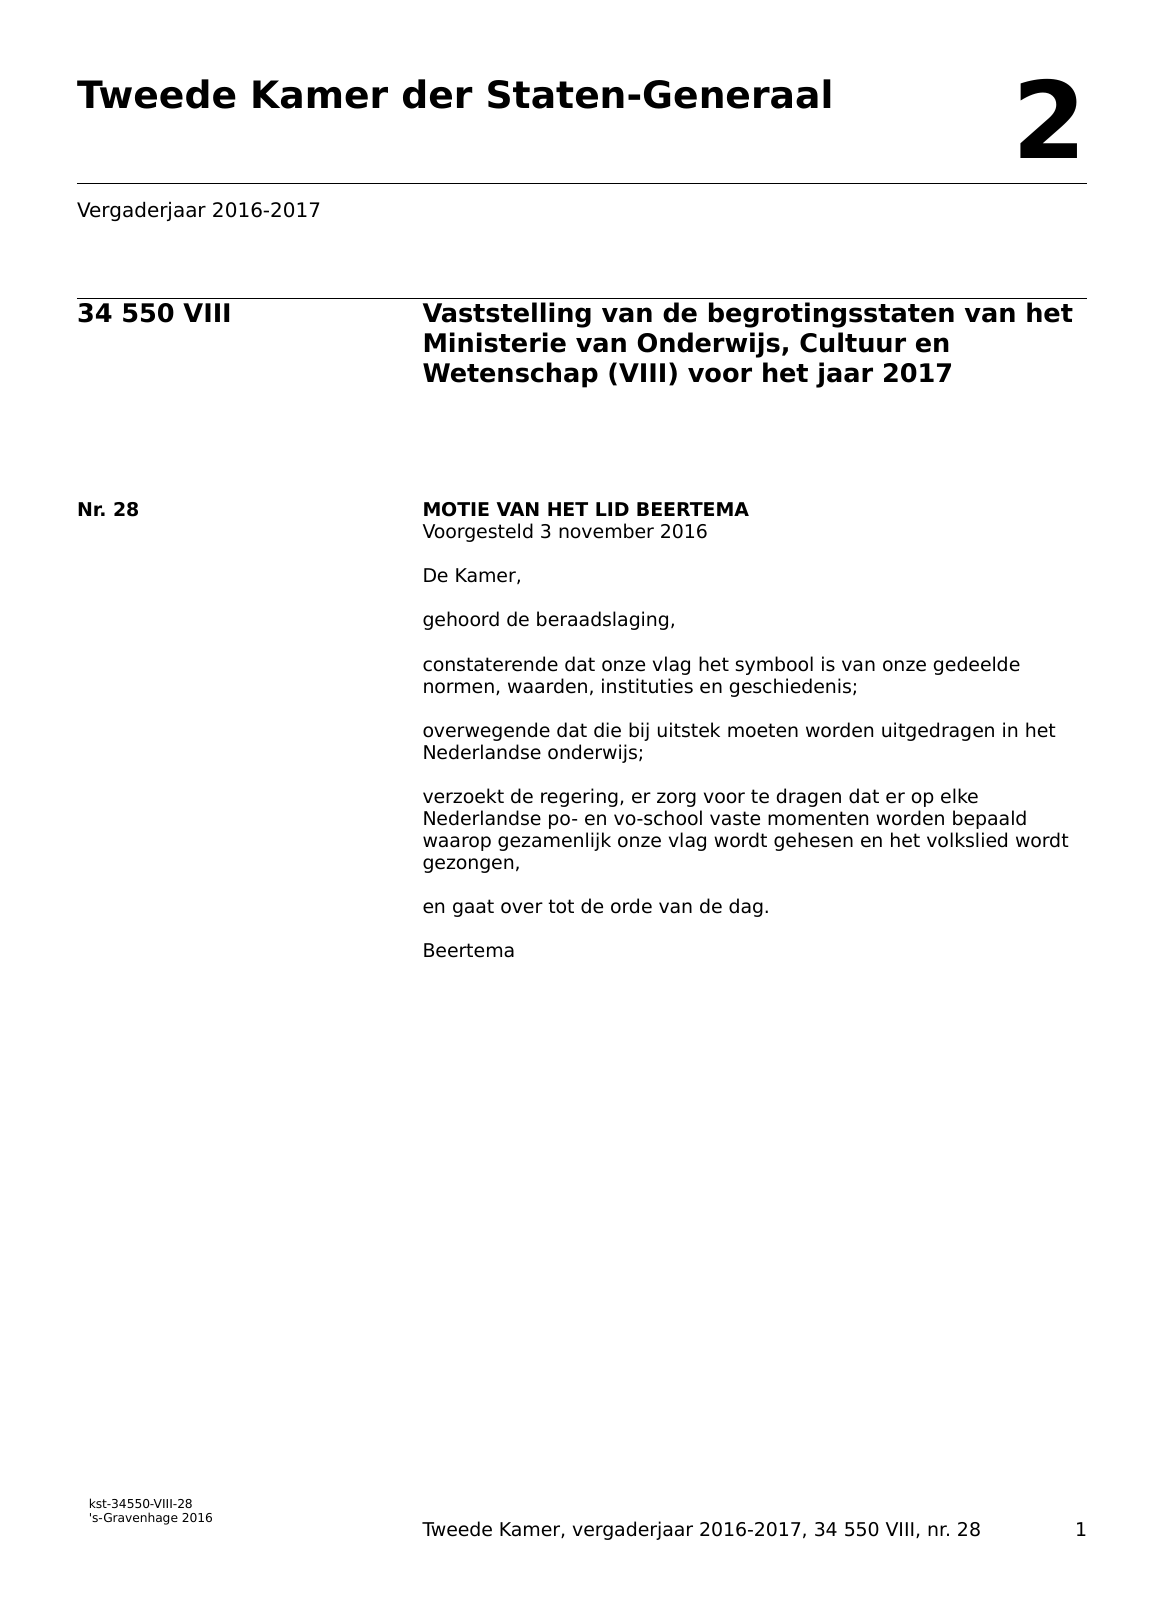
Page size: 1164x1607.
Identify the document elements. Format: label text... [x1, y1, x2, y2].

text 's-Gravenhage 2016 [88, 1511, 323, 1525]
text Voorgesteld 3 november 2016 [422, 521, 1087, 543]
subtitle 34 550 VIII Vaststelling van de begrotingsstaten van het Ministerie van Onderwijs, Cultuur en Wetenschap (VIII) voor het jaar 2017 [77, 299, 1087, 388]
text verzoekt de regering, er zorg voor te dragen dat er op elke Nederlandse po- en vo-school vaste momenten worden bepaald waarop gezamenlijk onze vlag wordt gehesen en het volkslied wordt gezongen, [422, 786, 1087, 874]
table_header 2 [886, 59, 1087, 183]
text constaterende dat onze vlag het symbool is van onze gedeelde normen, waarden, instituties en geschiedenis; [422, 653, 1087, 697]
table_cell Vergaderjaar 2016-2017 [77, 184, 1087, 298]
subtitle Nr. 28 MOTIE VAN HET LID BEERTEMA [77, 499, 1087, 521]
text kst-34550-VIII-28 [88, 1497, 323, 1511]
text Beertema [422, 940, 1087, 962]
text gehoord de beraadslaging, [422, 609, 1087, 631]
text De Kamer, [422, 565, 1087, 587]
text overwegende dat die bij uitstek moeten worden uitgedragen in het Nederlandse onderwijs; [422, 720, 1087, 764]
table_header Tweede Kamer der Staten-Generaal [77, 59, 886, 183]
text en gaat over tot de orde van de dag. [422, 896, 1087, 918]
